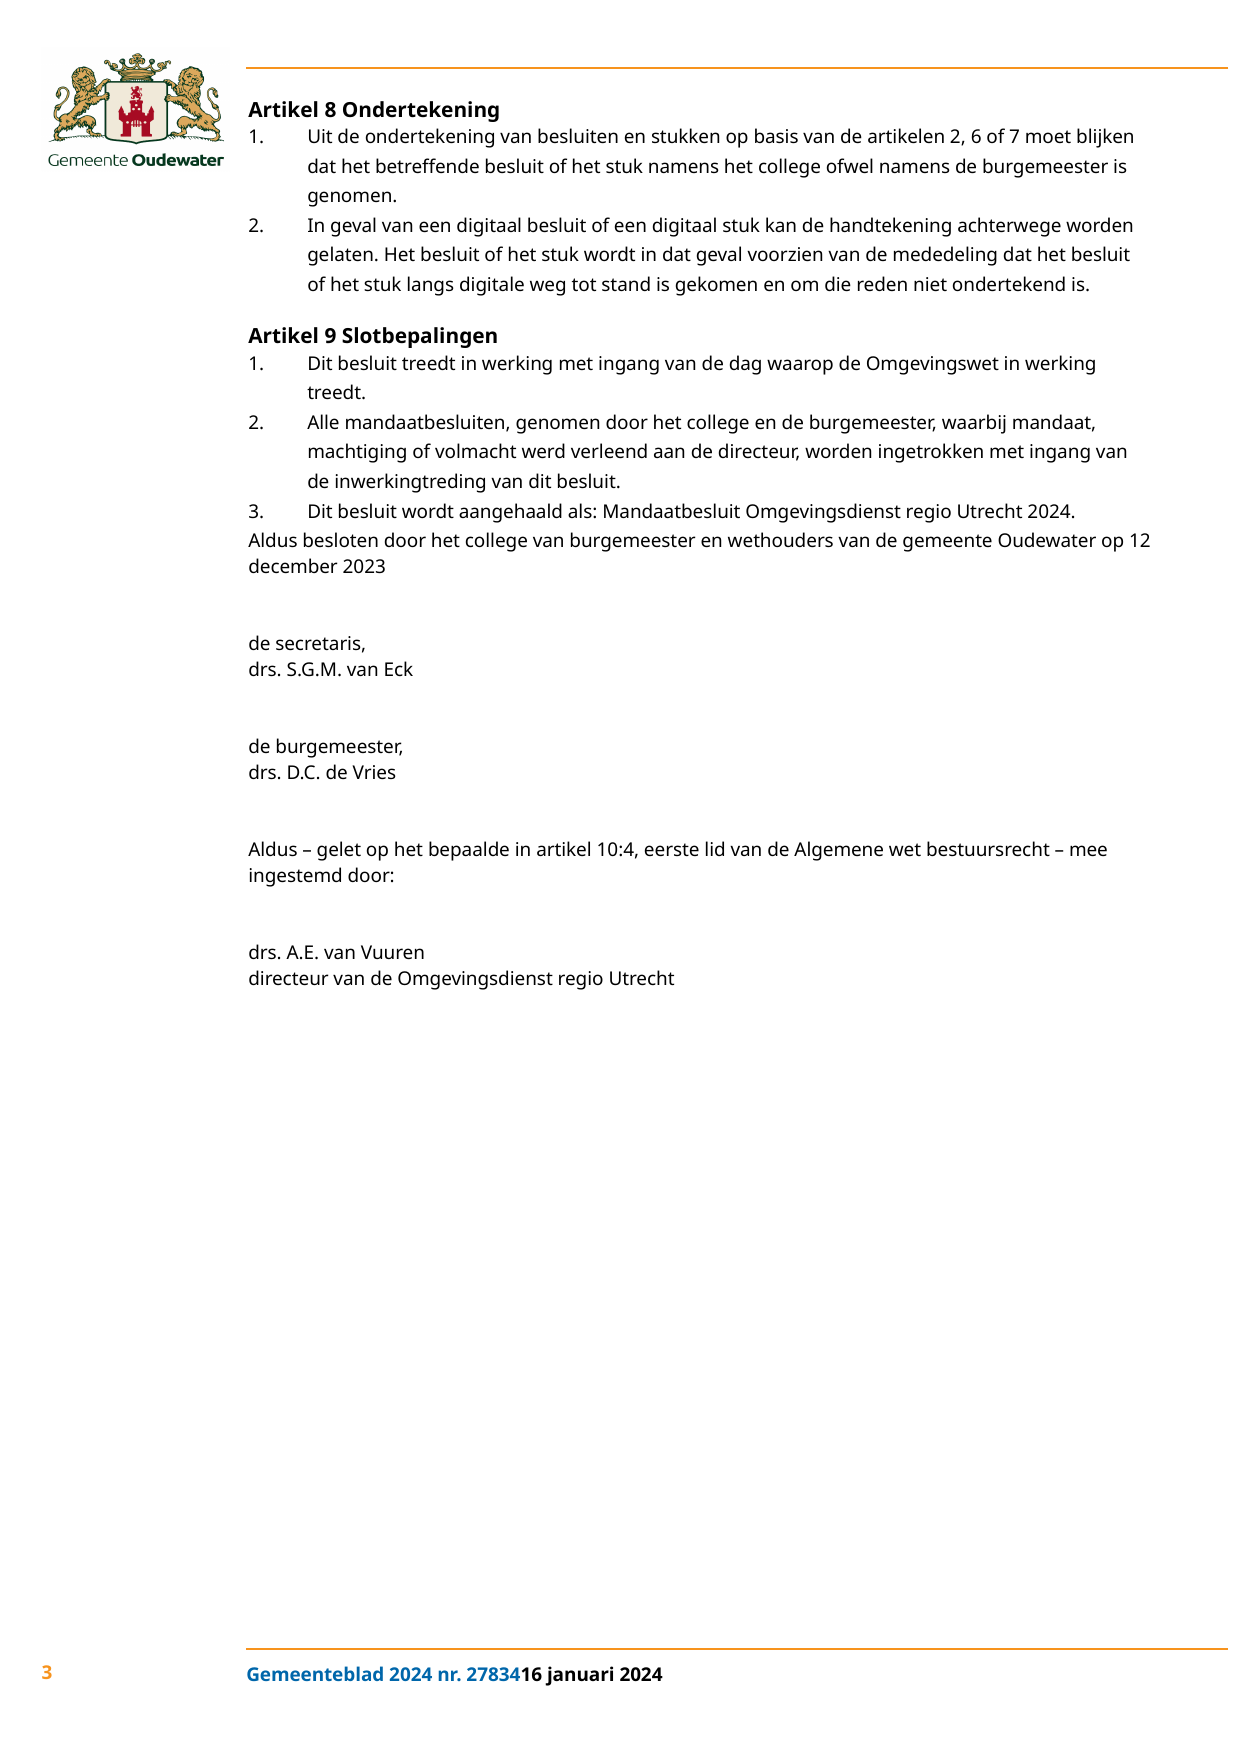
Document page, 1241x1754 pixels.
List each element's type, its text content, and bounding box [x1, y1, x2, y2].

list In geval van een digitaal besluit of een digitaal stuk kan de handtekening achterwege worden gelaten. Het besluit of het stuk wordt in dat geval voorzien van de mededeling dat het besluit of het stuk langs digitale weg tot stand is gekomen en om die reden niet ondertekend is. [248, 212, 1152, 297]
text Artikel 8 Ondertekening [248, 95, 1152, 123]
text drs. A.E. van Vuuren [248, 939, 1152, 965]
text de burgemeester, [248, 733, 1152, 759]
list Uit de ondertekening van besluiten en stukken op basis van de artikelen 2, 6 of 7 moet blijken dat het betreffende besluit of het stuk namens het college ofwel namens de burgemeester is genomen. [248, 123, 1152, 208]
text drs. D.C. de Vries [248, 759, 1152, 785]
list Dit besluit treedt in werking met ingang van de dag waarop de Omgevingswet in werking treedt. [248, 350, 1152, 405]
picture [41, 47, 231, 172]
text Artikel 9 Slotbepalingen [248, 322, 1152, 350]
list Dit besluit wordt aangehaald als: Mandaatbesluit Omgevingsdienst regio Utrecht 2024. [248, 498, 1152, 524]
text drs. S.G.M. van Eck [248, 656, 1152, 682]
text Aldus – gelet op het bepaalde in artikel 10:4, eerste lid van de Algemene wet bestuursrecht – mee ingestemd door: [248, 836, 1152, 888]
text Aldus besloten door het college van burgemeester en wethouders van de gemeente Oudewater op 12 december 2023 [248, 527, 1152, 579]
list Alle mandaatbesluiten, genomen door het college en de burgemeester, waarbij mandaat, machtiging of volmacht werd verleend aan de directeur, worden ingetrokken met ingang van de inwerkingtreding van dit besluit. [248, 409, 1152, 494]
text de secretaris, [248, 630, 1152, 656]
text directeur van de Omgevingsdienst regio Utrecht [248, 965, 1152, 991]
